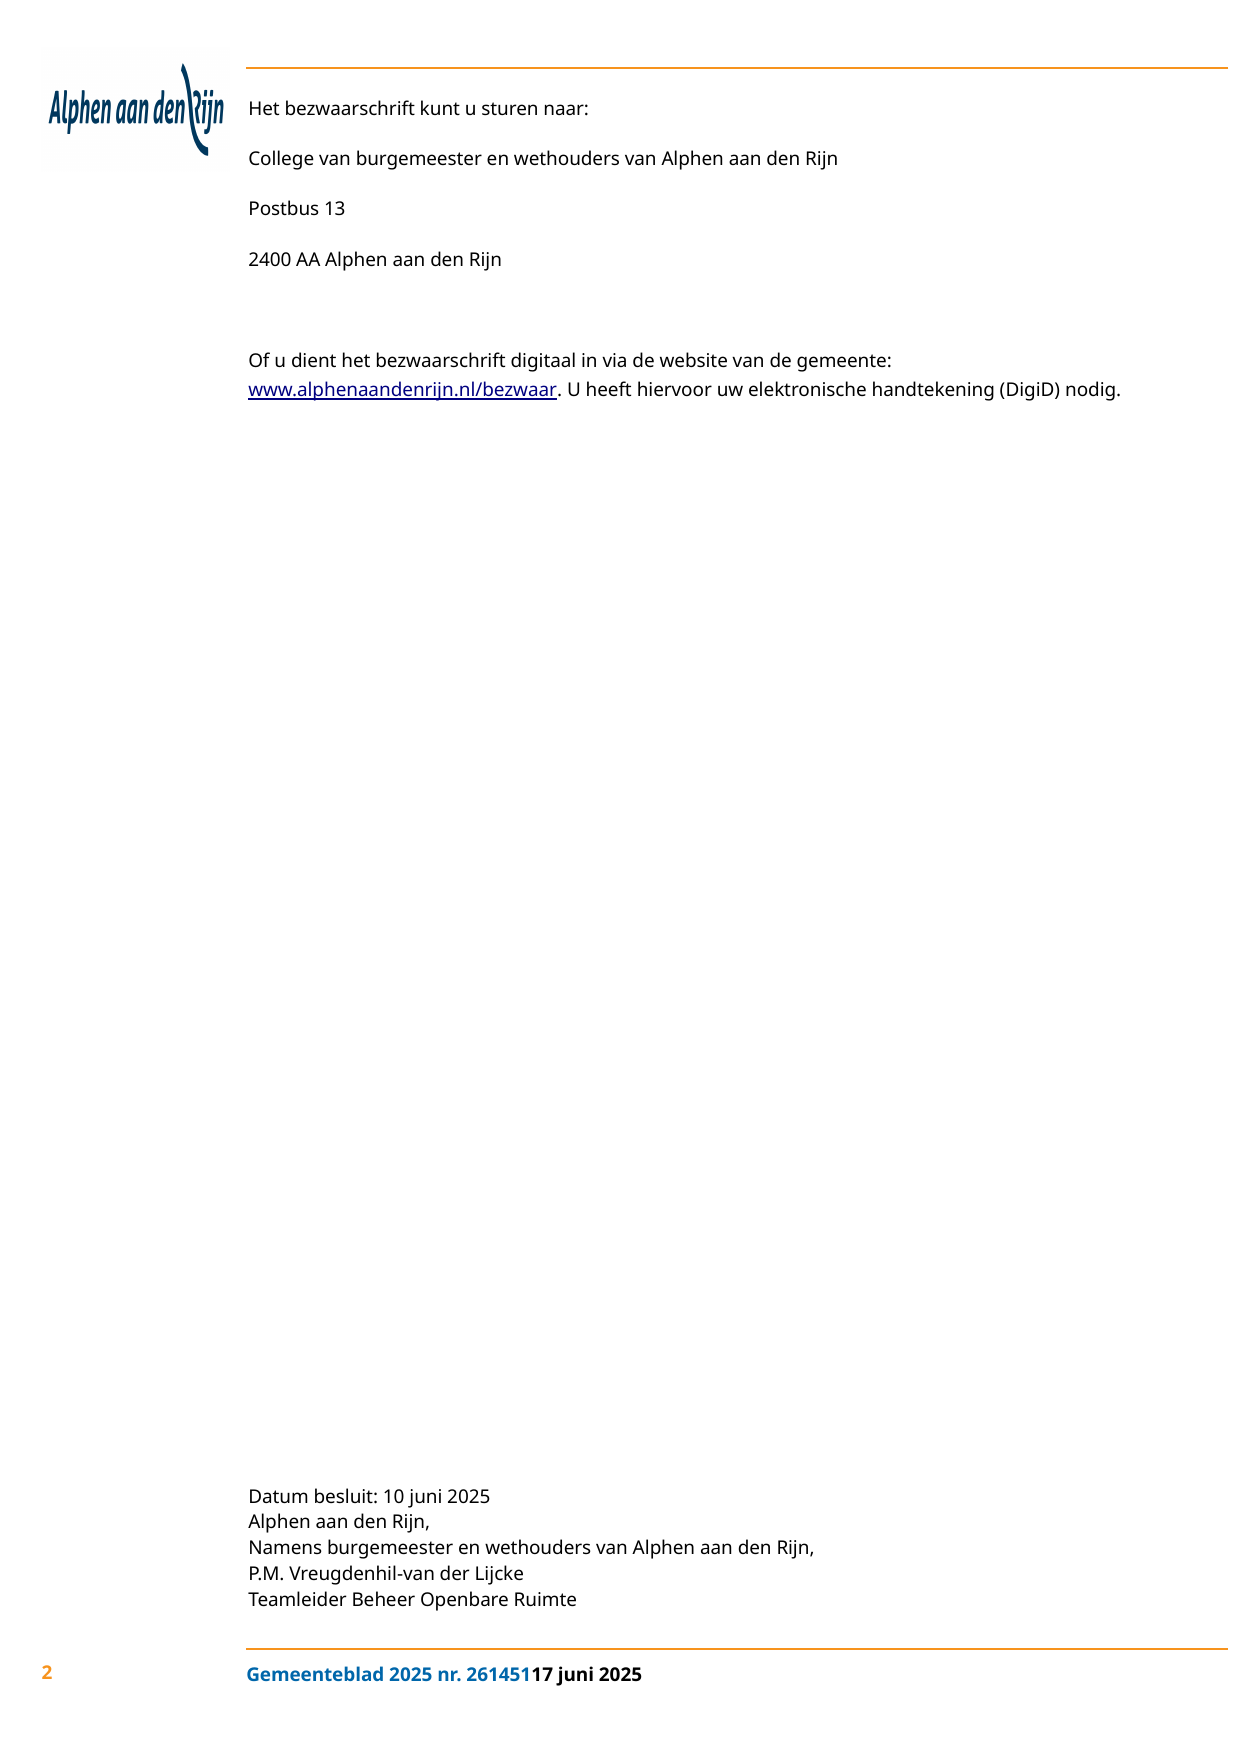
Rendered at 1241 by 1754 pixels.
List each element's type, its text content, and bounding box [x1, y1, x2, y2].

text Namens burgemeester en wethouders van Alphen aan den Rijn, [248, 1534, 1152, 1560]
picture [41, 47, 231, 172]
text Of u dient het bezwaarschrift digitaal in via de website van de gemeente: www.alphenaandenrijn.nl/bezwaar. U heeft hiervoor uw elektronische handtekening (DigiD) nodig. [248, 347, 1152, 402]
text Teamleider Beheer Openbare Ruimte [248, 1586, 1152, 1612]
text Postbus 13 [248, 196, 1152, 221]
text College van burgemeester en wethouders van Alphen aan den Rijn [248, 145, 1152, 171]
text Het bezwaarschrift kunt u sturen naar: [248, 95, 1152, 121]
text 2400 AA Alphen aan den Rijn [248, 246, 1152, 272]
text Alphen aan den Rijn, [248, 1509, 1152, 1534]
text P.M. Vreugdenhil-van der Lijcke [248, 1560, 1152, 1586]
text Datum besluit: 10 juni 2025 [248, 1483, 1152, 1509]
